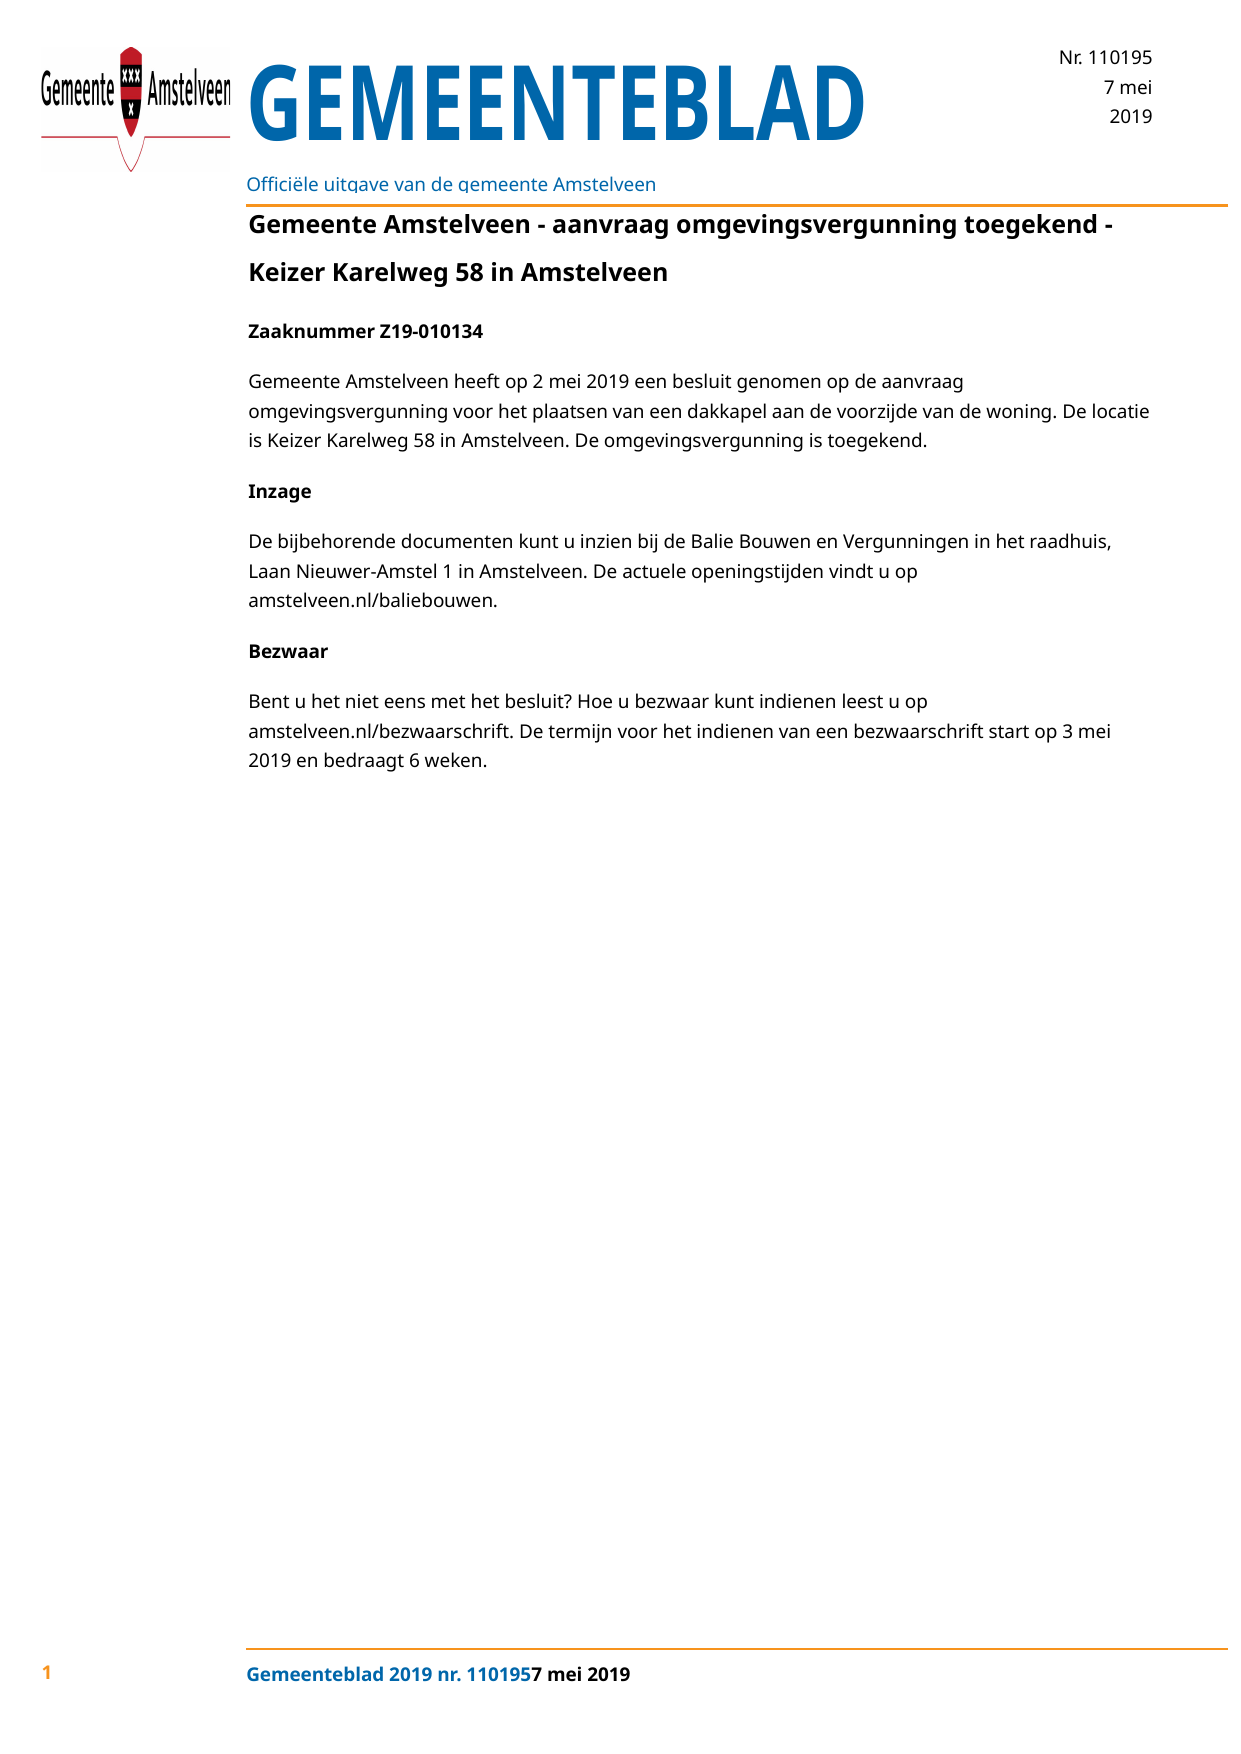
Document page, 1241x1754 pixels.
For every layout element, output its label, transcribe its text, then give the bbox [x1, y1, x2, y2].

text Bent u het niet eens met het besluit? Hoe u bezwaar kunt indienen leest u op amstelveen.nl/bezwaarschrift. De termijn voor het indienen van een bezwaarschrift start op 3 mei 2019 en bedraagt 6 weken. [248, 688, 1152, 773]
text Gemeente Amstelveen - aanvraag omgevingsvergunning toegekend - Keizer Karelweg 58 in Amstelveen [248, 207, 1152, 288]
text Inzage [248, 478, 1152, 504]
text De bijbehorende documenten kunt u inzien bij de Balie Bouwen en Vergunningen in het raadhuis, Laan Nieuwer-Amstel 1 in Amstelveen. De actuele openingstijden vindt u op amstelveen.nl/baliebouwen. [248, 528, 1152, 613]
picture [41, 47, 231, 172]
text Zaaknummer Z19-010134 [248, 318, 1152, 344]
text Bezwaar [248, 638, 1152, 664]
text Gemeente Amstelveen heeft op 2 mei 2019 een besluit genomen op de aanvraag omgevingsvergunning voor het plaatsen van een dakkapel aan de voorzijde van de woning. De locatie is Keizer Karelweg 58 in Amstelveen. De omgevingsvergunning is toegekend. [248, 368, 1152, 453]
